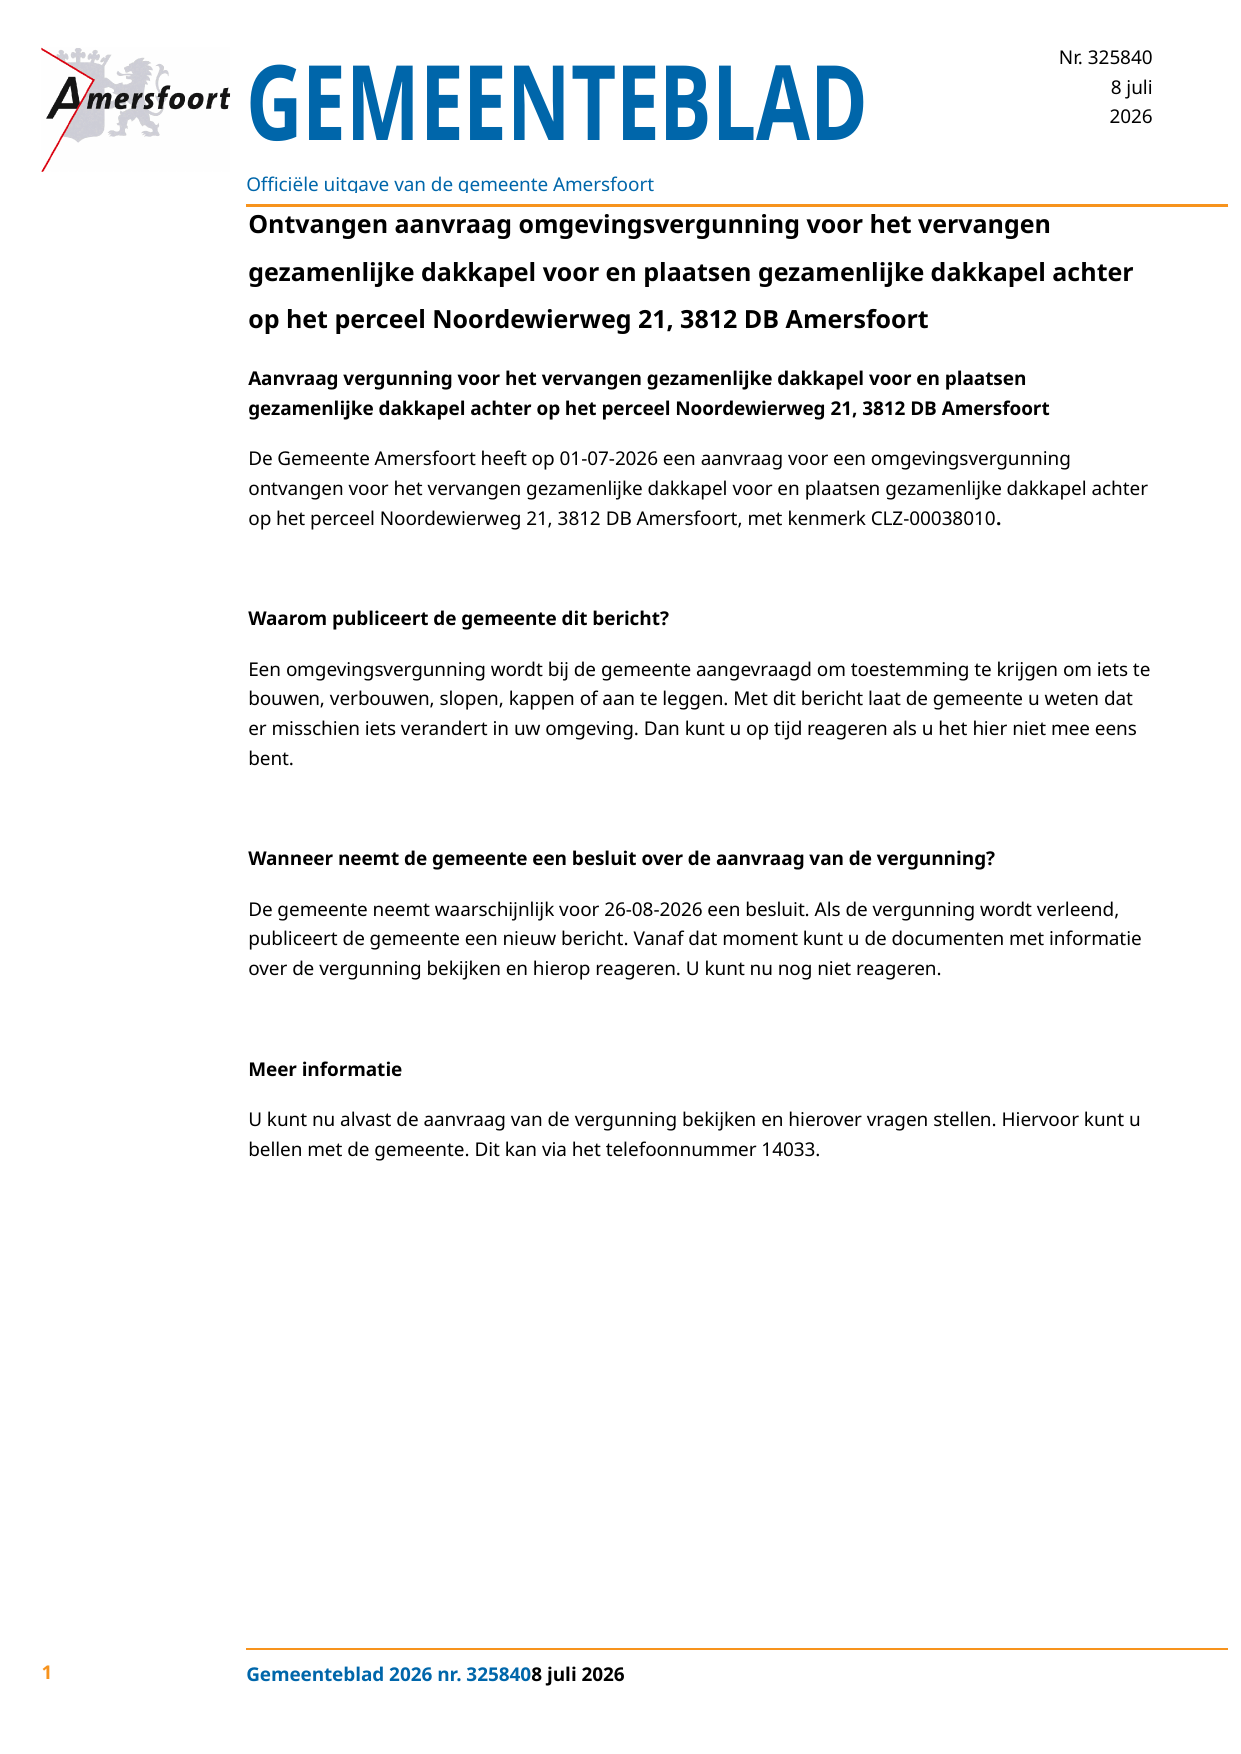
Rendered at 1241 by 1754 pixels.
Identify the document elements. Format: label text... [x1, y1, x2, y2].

text De Gemeente Amersfoort heeft op 01-07-2026 een aanvraag voor een omgevingsvergunning ontvangen voor het vervangen gezamenlijke dakkapel voor en plaatsen gezamenlijke dakkapel achter op het perceel Noordewierweg 21, 3812 DB Amersfoort, met kenmerk CLZ-00038010. [248, 446, 1152, 530]
text Een omgevingsvergunning wordt bij de gemeente aangevraagd om toestemming te krijgen om iets te bouwen, verbouwen, slopen, kappen of aan te leggen. Met dit bericht laat de gemeente u weten dat er misschien iets verandert in uw omgeving. Dan kunt u op tijd reageren als u het hier niet mee eens bent. [248, 656, 1152, 770]
text Wanneer neemt de gemeente een besluit over de aanvraag van de vergunning? [248, 846, 1152, 871]
picture [41, 47, 231, 172]
text Aanvraag vergunning voor het vervangen gezamenlijke dakkapel voor en plaatsen gezamenlijke dakkapel achter op het perceel Noordewierweg 21, 3812 DB Amersfoort [248, 366, 1152, 421]
text Meer informatie [248, 1056, 1152, 1082]
text Ontvangen aanvraag omgevingsvergunning voor het vervangen gezamenlijke dakkapel voor en plaatsen gezamenlijke dakkapel achter op het perceel Noordewierweg 21, 3812 DB Amersfoort [248, 207, 1152, 336]
text Waarom publiceert de gemeente dit bericht? [248, 606, 1152, 631]
text U kunt nu alvast de aanvraag van de vergunning bekijken en hierover vragen stellen. Hiervoor kunt u bellen met de gemeente. Dit kan via het telefoonnummer 14033. [248, 1106, 1152, 1162]
text De gemeente neemt waarschijnlijk voor 26-08-2026 een besluit. Als de vergunning wordt verleend, publiceert de gemeente een nieuw bericht. Vanaf dat moment kunt u de documenten met informatie over de vergunning bekijken en hierop reageren. U kunt nu nog niet reageren. [248, 896, 1152, 981]
